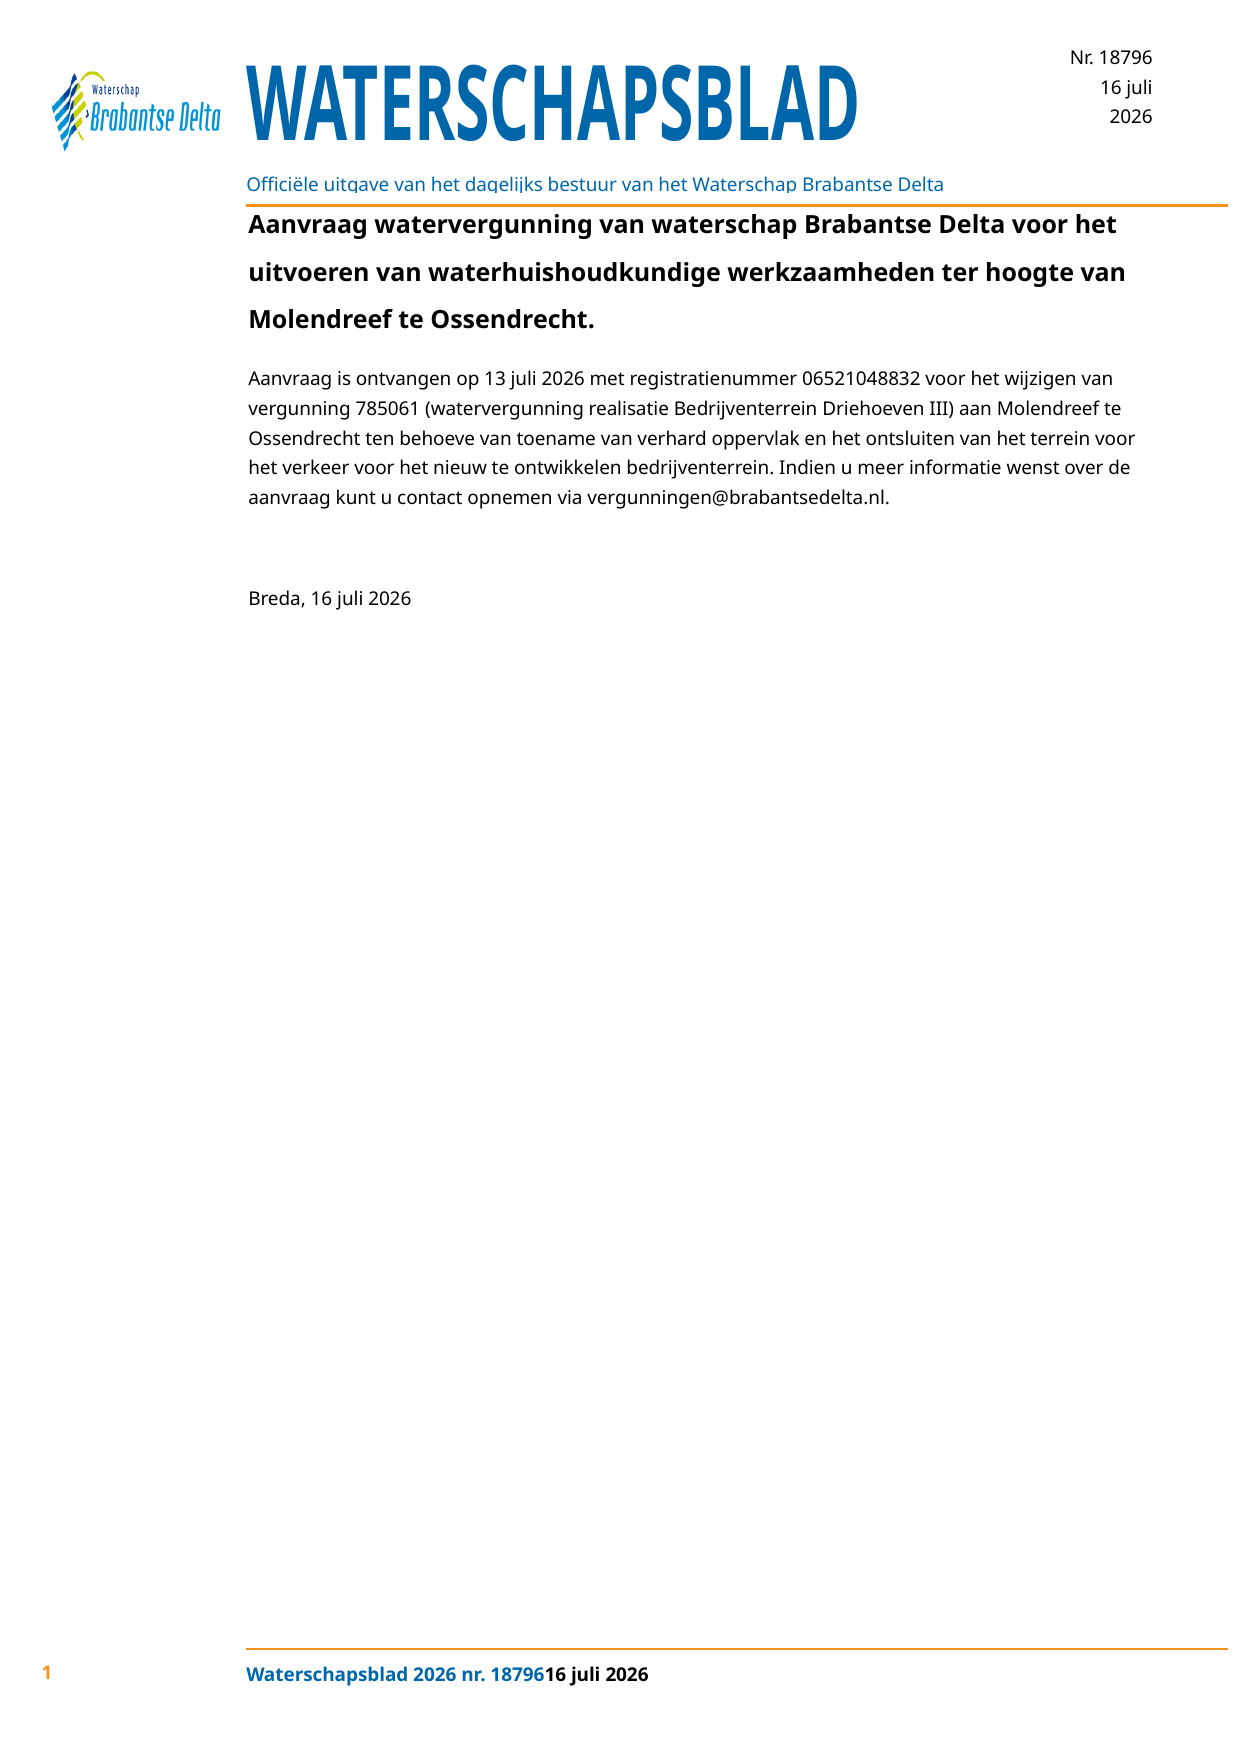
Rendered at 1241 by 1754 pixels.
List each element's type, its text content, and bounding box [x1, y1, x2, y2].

text Breda, 16 juli 2026 [248, 585, 1152, 610]
text Aanvraag is ontvangen op 13 juli 2026 met registratienummer 06521048832 voor het wijzigen van vergunning 785061 (watervergunning realisatie Bedrijventerrein Driehoeven III) aan Molendreef te Ossendrecht ten behoeve van toename van verhard oppervlak en het ontsluiten van het terrein voor het verkeer voor het nieuw te ontwikkelen bedrijventerrein. Indien u meer informatie wenst over de aanvraag kunt u contact opnemen via vergunningen@brabantsedelta.nl. [248, 366, 1152, 509]
text Aanvraag watervergunning van waterschap Brabantse Delta voor het uitvoeren van waterhuishoudkundige werkzaamheden ter hoogte van Molendreef te Ossendrecht. [248, 207, 1152, 336]
picture [41, 47, 231, 172]
